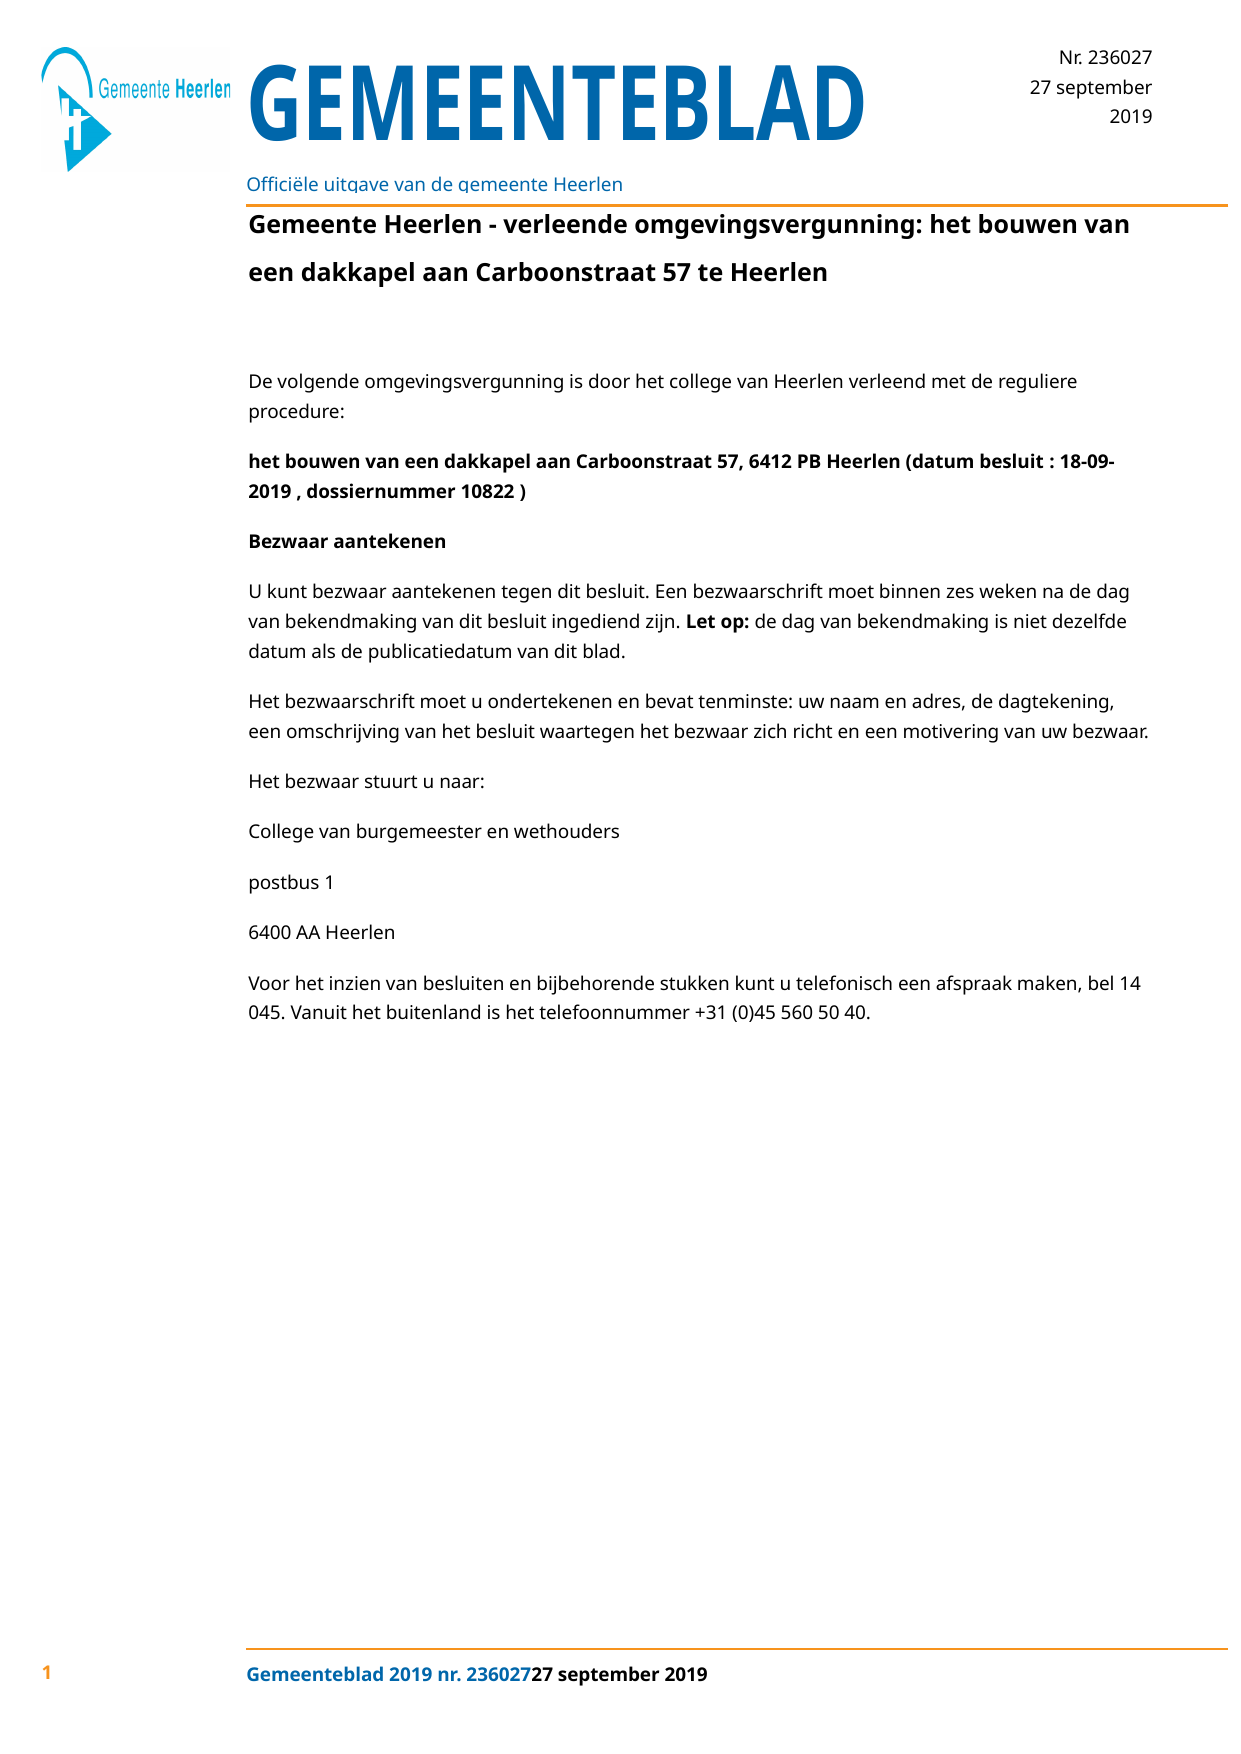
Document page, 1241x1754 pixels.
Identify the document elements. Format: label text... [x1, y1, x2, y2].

text 6400 AA Heerlen [248, 919, 1152, 945]
text Gemeente Heerlen - verleende omgevingsvergunning: het bouwen van een dakkapel aan Carboonstraat 57 te Heerlen [248, 207, 1152, 288]
text postbus 1 [248, 869, 1152, 895]
text De volgende omgevingsvergunning is door het college van Heerlen verleend met de reguliere procedure: [248, 368, 1152, 424]
text Bezwaar aantekenen [248, 528, 1152, 554]
text Het bezwaar stuurt u naar: [248, 768, 1152, 794]
text Voor het inzien van besluiten en bijbehorende stukken kunt u telefonisch een afspraak maken, bel 14 045. Vanuit het buitenland is het telefoonnummer +31 (0)45 560 50 40. [248, 970, 1152, 1025]
text het bouwen van een dakkapel aan Carboonstraat 57, 6412 PB Heerlen (datum besluit : 18-09-2019 , dossiernummer 10822 ) [248, 448, 1152, 504]
text U kunt bezwaar aantekenen tegen dit besluit. Een bezwaarschrift moet binnen zes weken na de dag van bekendmaking van dit besluit ingediend zijn. Let op: de dag van bekendmaking is niet dezelfde datum als de publicatiedatum van dit blad. [248, 579, 1152, 664]
text Het bezwaarschrift moet u ondertekenen en bevat tenminste: uw naam en adres, de dagtekening, een omschrijving van het besluit waartegen het bezwaar zich richt en een motivering van uw bezwaar. [248, 688, 1152, 744]
picture [41, 47, 59, 70]
picture [41, 47, 231, 172]
text College van burgemeester en wethouders [248, 819, 1152, 844]
